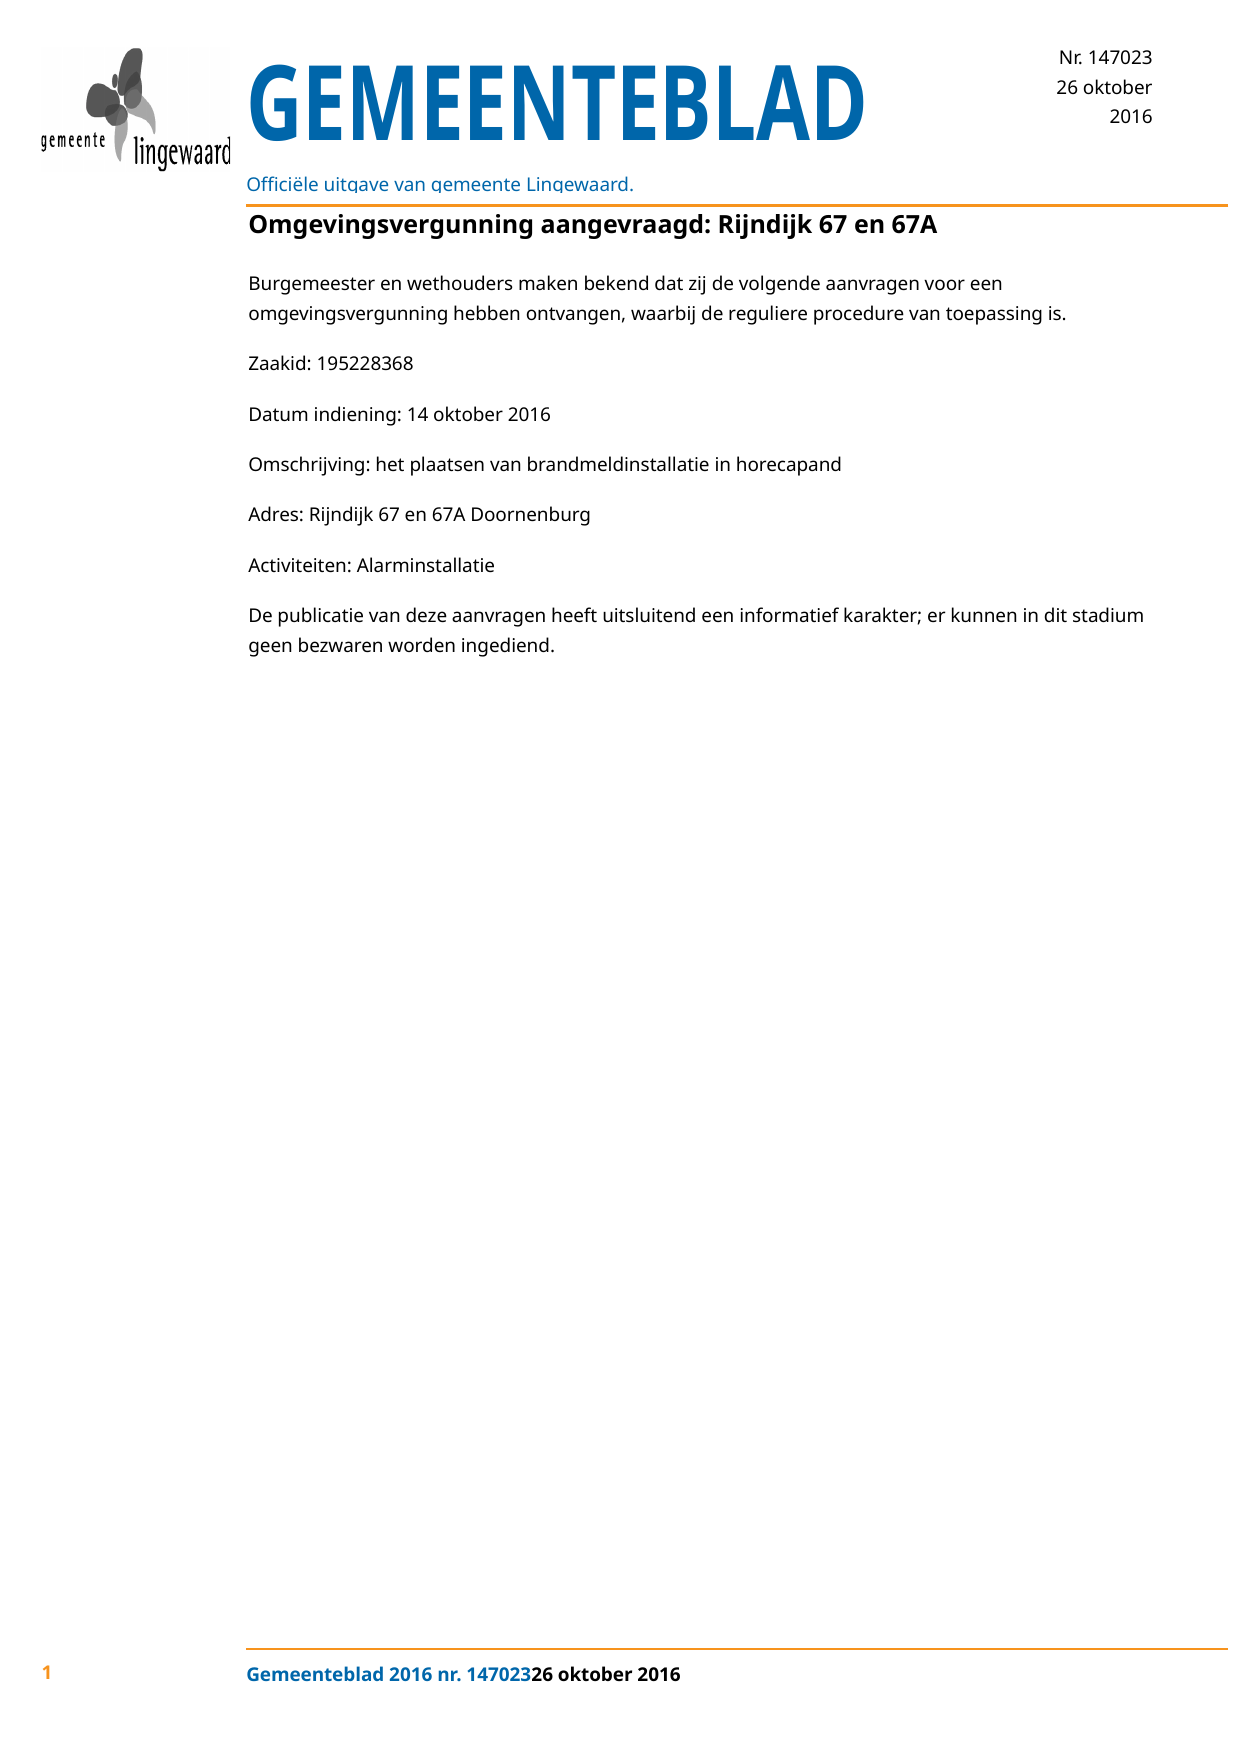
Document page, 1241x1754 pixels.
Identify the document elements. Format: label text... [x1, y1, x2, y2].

text Omschrijving: het plaatsen van brandmeldinstallatie in horecapand [248, 451, 1152, 477]
text Omgevingsvergunning aangevraagd: Rijndijk 67 en 67A [248, 207, 1152, 241]
text De publicatie van deze aanvragen heeft uitsluitend een informatief karakter; er kunnen in dit stadium geen bezwaren worden ingediend. [248, 602, 1152, 658]
text Burgemeester en wethouders maken bekend dat zij de volgende aanvragen voor een omgevingsvergunning hebben ontvangen, waarbij de reguliere procedure van toepassing is. [248, 270, 1152, 326]
text Zaakid: 195228368 [248, 350, 1152, 376]
picture [41, 47, 231, 172]
text Activiteiten: Alarminstallatie [248, 552, 1152, 578]
text Adres: Rijndijk 67 en 67A Doornenburg [248, 502, 1152, 527]
text Datum indiening: 14 oktober 2016 [248, 401, 1152, 426]
